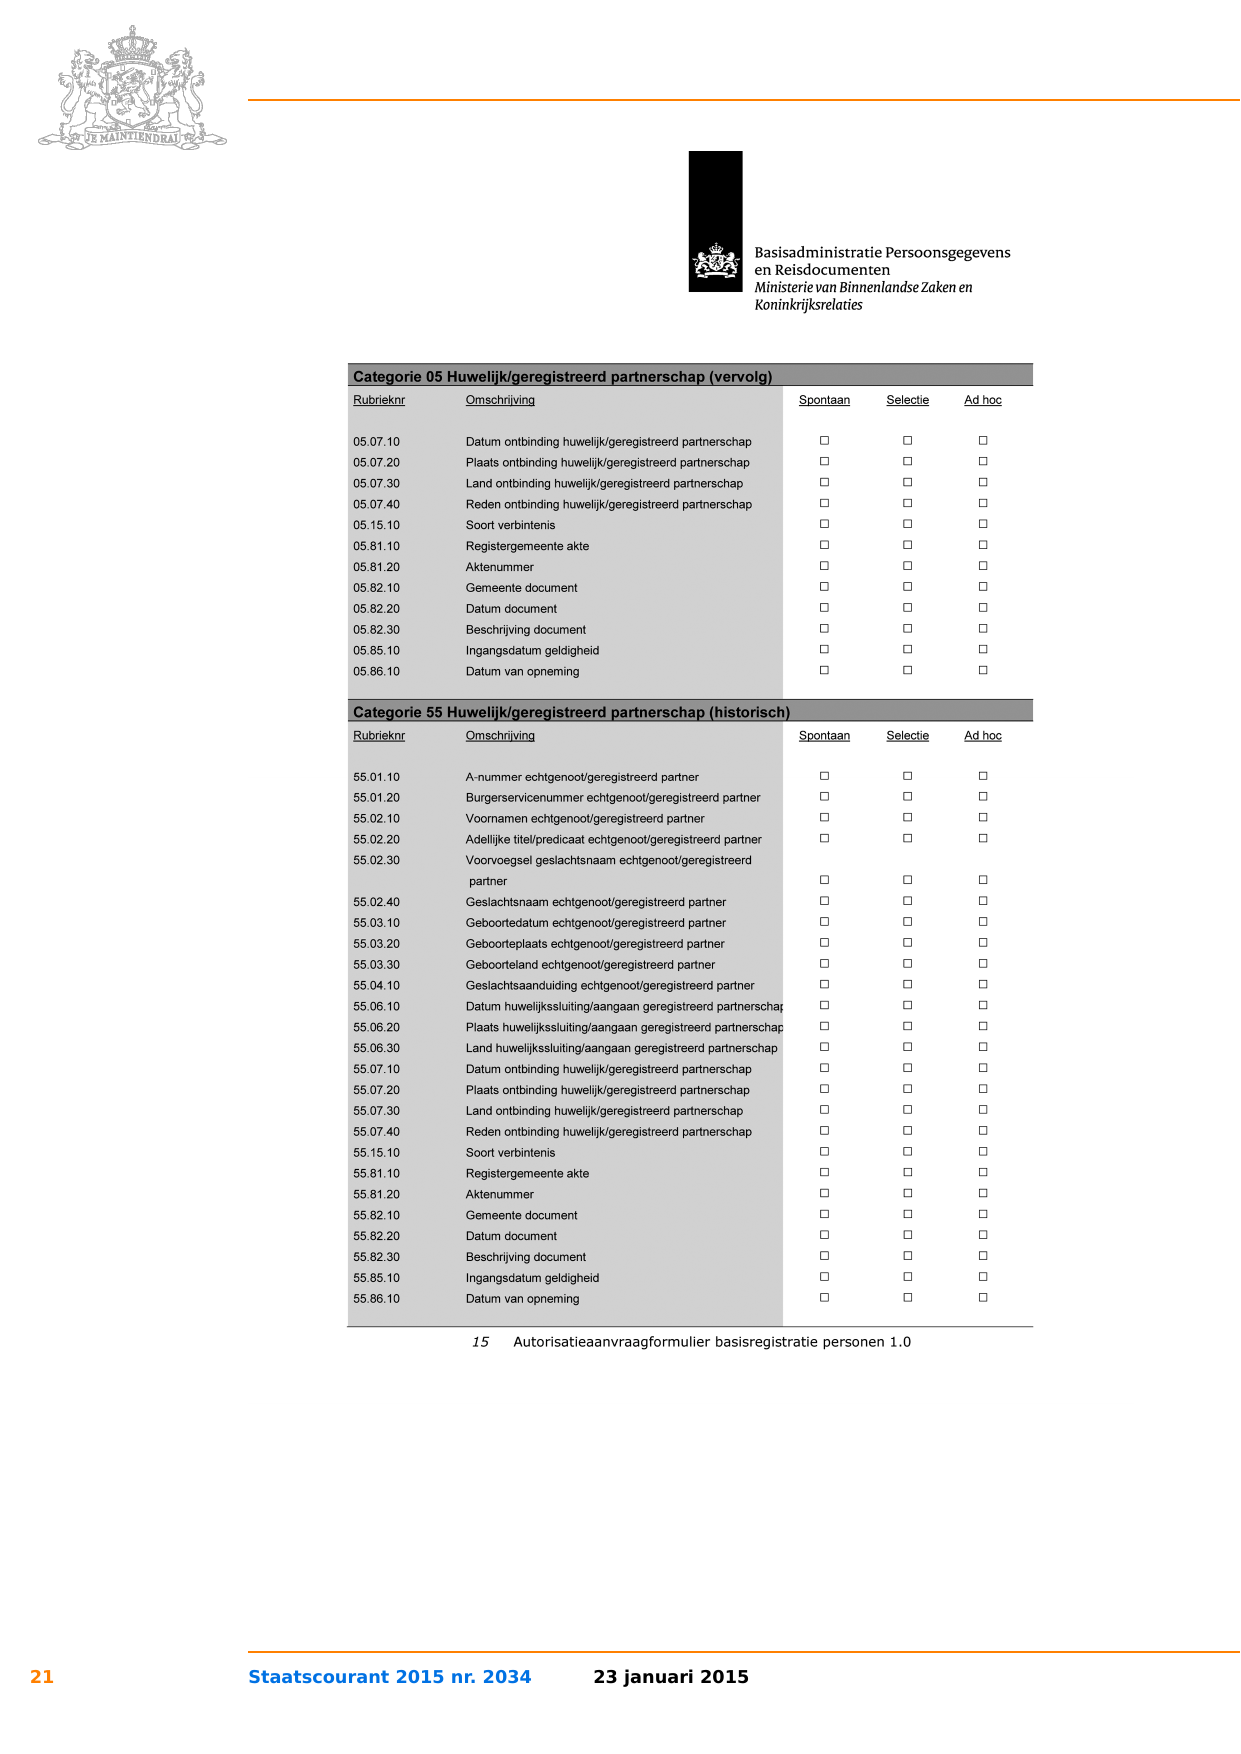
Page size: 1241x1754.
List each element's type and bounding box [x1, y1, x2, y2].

picture [38, 25, 227, 150]
picture [248, 151, 1134, 1404]
